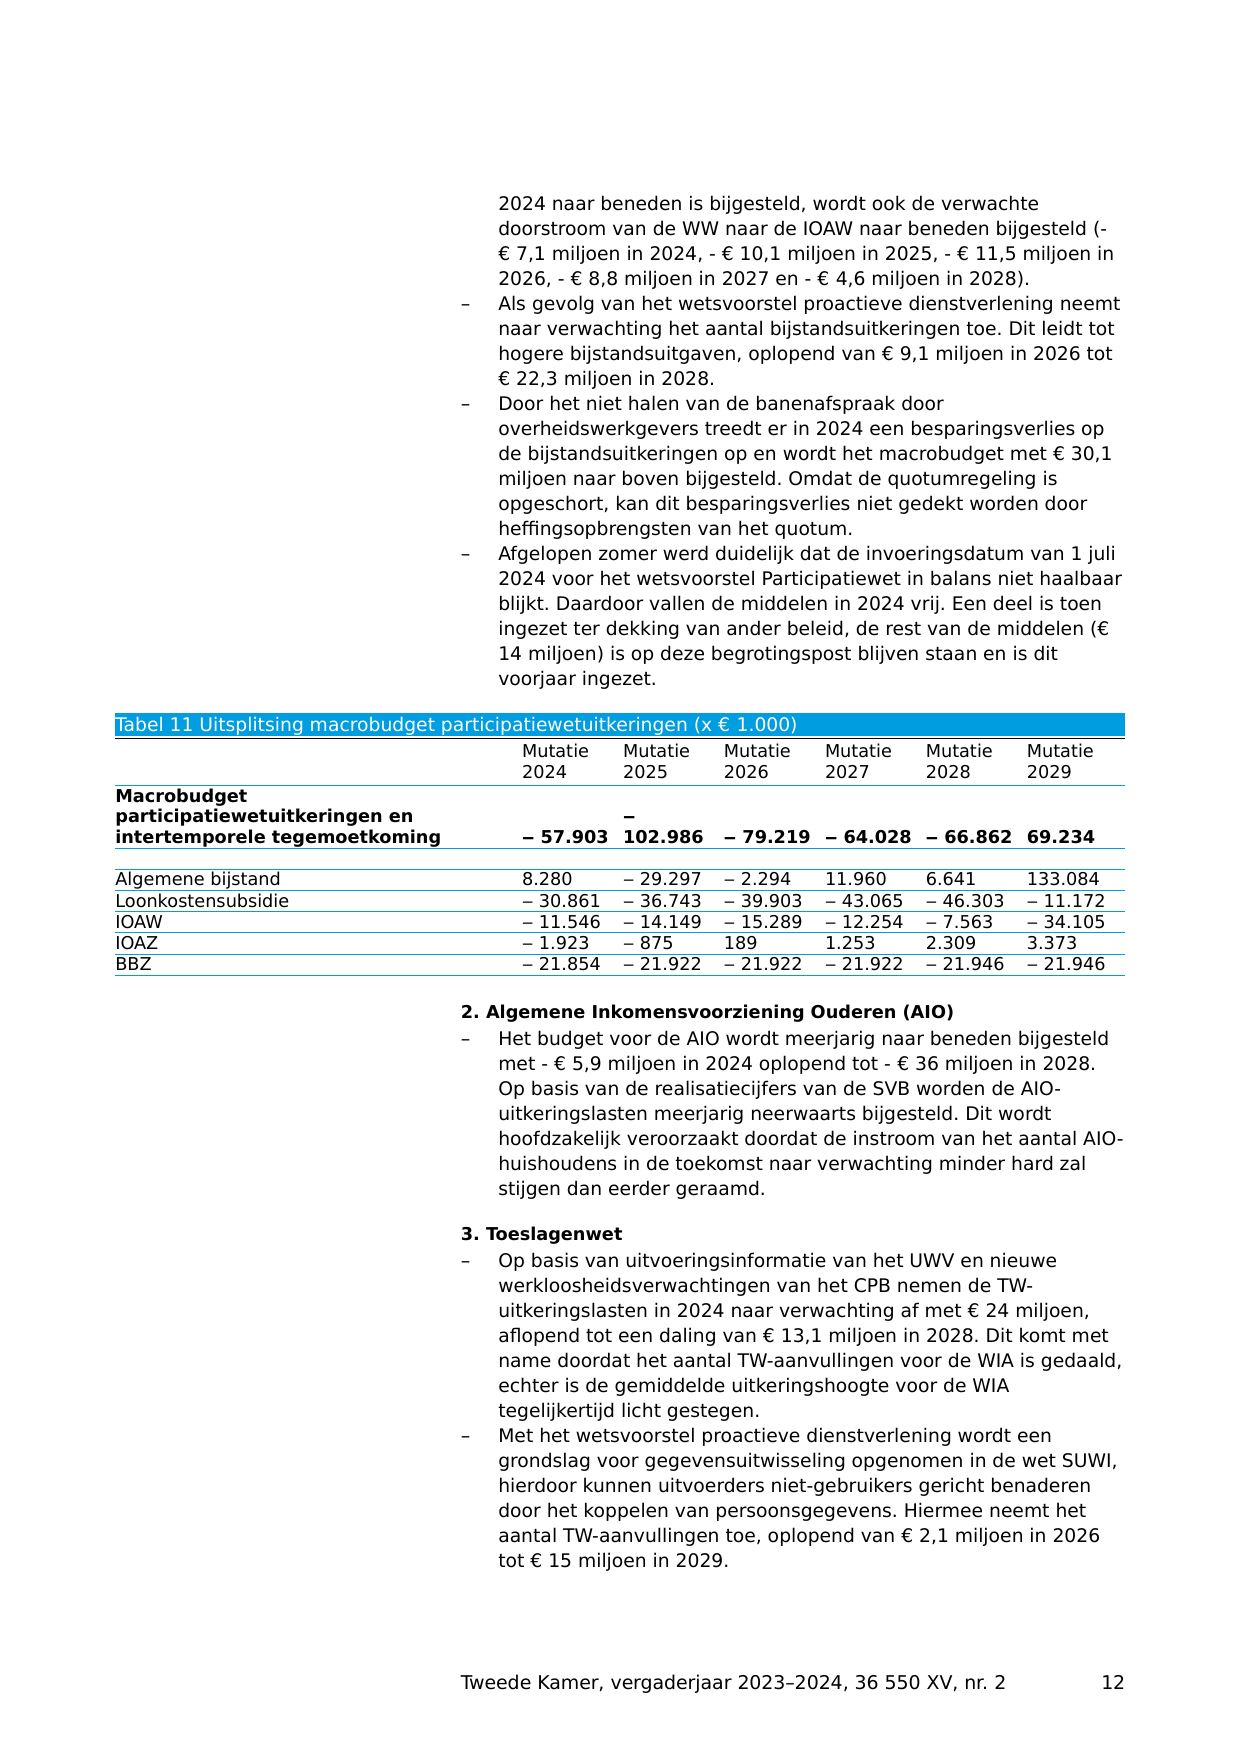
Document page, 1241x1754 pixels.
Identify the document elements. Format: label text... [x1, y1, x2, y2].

table_cell ‒ 21.854 [519, 955, 620, 974]
table_cell ‒ 43.065 [822, 891, 923, 911]
table_cell ‒ 21.922 [721, 955, 822, 974]
table_cell 2.309 [923, 933, 1024, 953]
list 2024 naar beneden is bijgesteld, wordt ook de verwachte doorstroom van de WW naar de IOAW naar beneden bijgesteld (- € 7,1 miljoen in 2024, - € 10,1 miljoen in 2025, - € 11,5 miljoen in 2026, - € 8,8 miljoen in 2027 en - € 4,6 miljoen in 2028). [461, 191, 1125, 291]
table_cell [620, 849, 721, 869]
table_cell 6.641 [923, 870, 1024, 890]
list Op basis van uitvoeringsinformatie van het UWV en nieuwe werkloosheidsverwachtingen van het CPB nemen de TW-uitkeringslasten in 2024 naar verwachting af met € 24 miljoen, aflopend tot een daling van € 13,1 miljoen in 2028. Dit komt met name doordat het aantal TW-aanvullingen voor de WIA is gedaald, echter is de gemiddelde uitkeringshoogte voor de WIA tegelijkertijd licht gestegen. [461, 1247, 1125, 1422]
table_cell ‒ 21.946 [923, 955, 1024, 974]
table_cell Mutatie 2024 [519, 739, 620, 785]
table_cell ‒ 2.294 [721, 870, 822, 890]
list Met het wetsvoorstel proactieve dienstverlening wordt een grondslag voor gegevensuitwisseling opgenomen in de wet SUWI, hierdoor kunnen uitvoerders niet-gebruikers gericht benaderen door het koppelen van persoonsgegevens. Hiermee neemt het aantal TW-aanvullingen toe, oplopend van € 2,1 miljoen in 2026 tot € 15 miljoen in 2029. [461, 1422, 1125, 1572]
table_cell Macrobudget participatiewetuitkeringen en intertemporele tegemoetkoming [115, 786, 519, 848]
table_cell IOAZ [115, 933, 519, 953]
table_cell [923, 849, 1024, 869]
table_cell [115, 849, 519, 869]
table_cell Mutatie 2029 [1024, 739, 1125, 785]
table_cell ‒ 15.289 [721, 912, 822, 932]
list Afgelopen zomer werd duidelijk dat de invoeringsdatum van 1 juli 2024 voor het wetsvoorstel Participatiewet in balans niet haalbaar blijkt. Daardoor vallen de middelen in 2024 vrij. Een deel is toen ingezet ter dekking van ander beleid, de rest van de middelen (€ 14 miljoen) is op deze begrotingspost blijven staan en is dit voorjaar ingezet. [461, 541, 1125, 691]
table_cell ‒ 1.923 [519, 933, 620, 953]
table_cell ‒ 29.297 [620, 870, 721, 890]
table_cell ‒ 11.546 [519, 912, 620, 932]
table_cell Algemene bijstand [115, 870, 519, 890]
table_cell Mutatie 2025 [620, 739, 721, 785]
text 2. Algemene Inkomensvoorziening Ouderen (AIO) [461, 1000, 1125, 1023]
table_cell [115, 739, 519, 785]
table_cell 133.084 [1024, 870, 1125, 890]
table_cell 69.234 [1024, 786, 1125, 848]
table_cell ‒ 11.172 [1024, 891, 1125, 911]
table_cell 8.280 [519, 870, 620, 890]
table_cell [519, 849, 620, 869]
table_cell ‒ 46.303 [923, 891, 1024, 911]
table_cell ‒ 66.862 [923, 786, 1024, 848]
table_cell ‒ 14.149 [620, 912, 721, 932]
list Door het niet halen van de banenafspraak door overheidswerkgevers treedt er in 2024 een besparingsverlies op de bijstandsuitkeringen op en wordt het macrobudget met € 30,1 miljoen naar boven bijgesteld. Omdat de quotumregeling is opgeschort, kan dit besparingsverlies niet gedekt worden door heffingsopbrengsten van het quotum. [461, 391, 1125, 541]
list Het budget voor de AIO wordt meerjarig naar beneden bijgesteld met - € 5,9 miljoen in 2024 oplopend tot - € 36 miljoen in 2028. Op basis van de realisatiecijfers van de SVB worden de AIO-uitkeringslasten meerjarig neerwaarts bijgesteld. Dit wordt hoofdzakelijk veroorzaakt doordat de instroom van het aantal AIO-huishoudens in de toekomst naar verwachting minder hard zal stijgen dan eerder geraamd. [461, 1025, 1125, 1200]
table_cell Mutatie 2026 [721, 739, 822, 785]
table_cell ‒ 21.922 [822, 955, 923, 974]
table_cell ‒ 57.903 [519, 786, 620, 848]
table_cell ‒ 64.028 [822, 786, 923, 848]
table_cell [822, 849, 923, 869]
table_cell ‒ 21.922 [620, 955, 721, 974]
list Als gevolg van het wetsvoorstel proactieve dienstverlening neemt naar verwachting het aantal bijstandsuitkeringen toe. Dit leidt tot hogere bijstandsuitgaven, oplopend van € 9,1 miljoen in 2026 tot € 22,3 miljoen in 2028. [461, 291, 1125, 391]
table_cell 11.960 [822, 870, 923, 890]
table_cell [721, 849, 822, 869]
table_cell ‒ 12.254 [822, 912, 923, 932]
table_cell ‒ 34.105 [1024, 912, 1125, 932]
table_cell ‒ 102.986 [620, 786, 721, 848]
table_cell ‒ 39.903 [721, 891, 822, 911]
table_cell Mutatie 2027 [822, 739, 923, 785]
table_cell 189 [721, 933, 822, 953]
table_cell Mutatie 2028 [923, 739, 1024, 785]
table_cell 3.373 [1024, 933, 1125, 953]
table_cell 1.253 [822, 933, 923, 953]
table_cell ‒ 7.563 [923, 912, 1024, 932]
table_cell ‒ 79.219 [721, 786, 822, 848]
text 3. Toeslagenwet [461, 1222, 1125, 1245]
table_cell Loonkostensubsidie [115, 891, 519, 911]
table_cell ‒ 30.861 [519, 891, 620, 911]
table_cell ‒ 21.946 [1024, 955, 1125, 974]
table_cell [1024, 849, 1125, 869]
table_cell BBZ [115, 955, 519, 974]
table_cell IOAW [115, 912, 519, 932]
table_cell ‒ 875 [620, 933, 721, 953]
table_cell ‒ 36.743 [620, 891, 721, 911]
